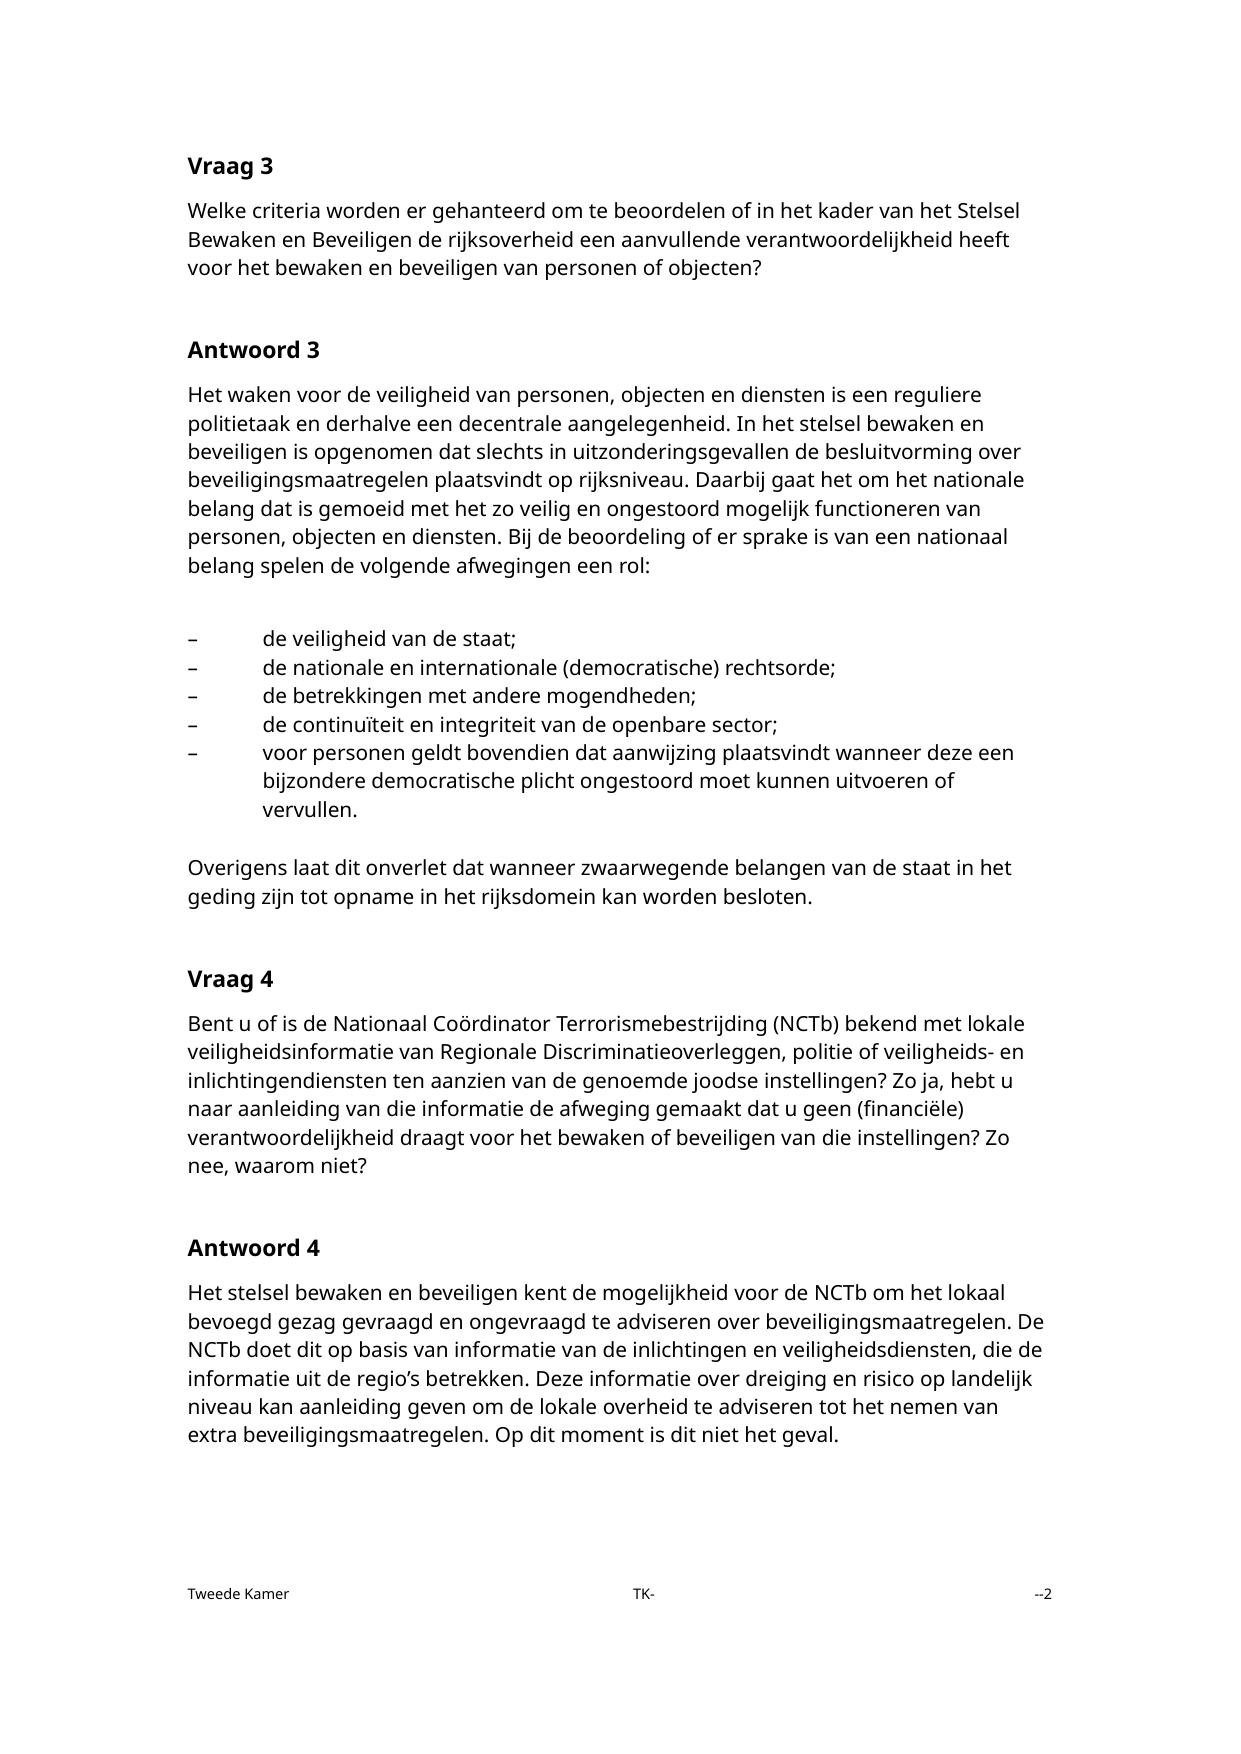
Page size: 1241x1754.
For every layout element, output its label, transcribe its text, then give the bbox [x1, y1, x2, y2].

list voor personen geldt bovendien dat aanwijzing plaatsvindt wanneer deze een bijzondere democratische plicht ongestoord moet kunnen uitvoeren of vervullen. [187, 738, 1053, 823]
text Bent u of is de Nationaal Coördinator Terrorismebestrijding (NCTb) bekend met lokale veiligheidsinformatie van Regionale Discriminatieoverleggen, politie of veiligheids- en inlichtingendiensten ten aanzien van de genoemde joodse instellingen? Zo ja, hebt u naar aanleiding van die informatie de afweging gemaakt dat u geen (financiële) verantwoordelijkheid draagt voor het bewaken of beveiligen van die instellingen? Zo nee, waarom niet? [187, 1009, 1053, 1180]
text Het waken voor de veiligheid van personen, objecten en diensten is een reguliere politietaak en derhalve een decentrale aangelegenheid. In het stelsel bewaken en beveiligen is opgenomen dat slechts in uitzonderingsgevallen de besluitvorming over beveiligingsmaatregelen plaatsvindt op rijksniveau. Daarbij gaat het om het nationale belang dat is gemoeid met het zo veilig en ongestoord mogelijk functioneren van personen, objecten en diensten. Bij de beoordeling of er sprake is van een nationaal belang spelen de volgende afwegingen een rol: [187, 380, 1053, 579]
text Overigens laat dit onverlet dat wanneer zwaarwegende belangen van de staat in het geding zijn tot opname in het rijksdomein kan worden besloten. [187, 853, 1053, 910]
subtitle Antwoord 4 [187, 1232, 1053, 1263]
subtitle Vraag 3 [187, 150, 1053, 181]
list de veiligheid van de staat; [187, 624, 1053, 653]
subtitle Antwoord 3 [187, 334, 1053, 365]
text Het stelsel bewaken en beveiligen kent de mogelijkheid voor de NCTb om het lokaal bevoegd gezag gevraagd en ongevraagd te adviseren over beveiligingsmaatregelen. De NCTb doet dit op basis van informatie van de inlichtingen en veiligheidsdiensten, die de informatie uit de regio’s betrekken. Deze informatie over dreiging en risico op landelijk niveau kan aanleiding geven om de lokale overheid te adviseren tot het nemen van extra beveiligingsmaatregelen. Op dit moment is dit niet het geval. [187, 1278, 1053, 1449]
text Welke criteria worden er gehanteerd om te beoordelen of in het kader van het Stelsel Bewaken en Beveiligen de rijksoverheid een aanvullende verantwoordelijkheid heeft voor het bewaken en beveiligen van personen of objecten? [187, 196, 1053, 282]
list de continuïteit en integriteit van de openbare sector; [187, 710, 1053, 738]
subtitle Vraag 4 [187, 963, 1053, 994]
list de betrekkingen met andere mogendheden; [187, 681, 1053, 710]
list de nationale en internationale (democratische) rechtsorde; [187, 653, 1053, 681]
